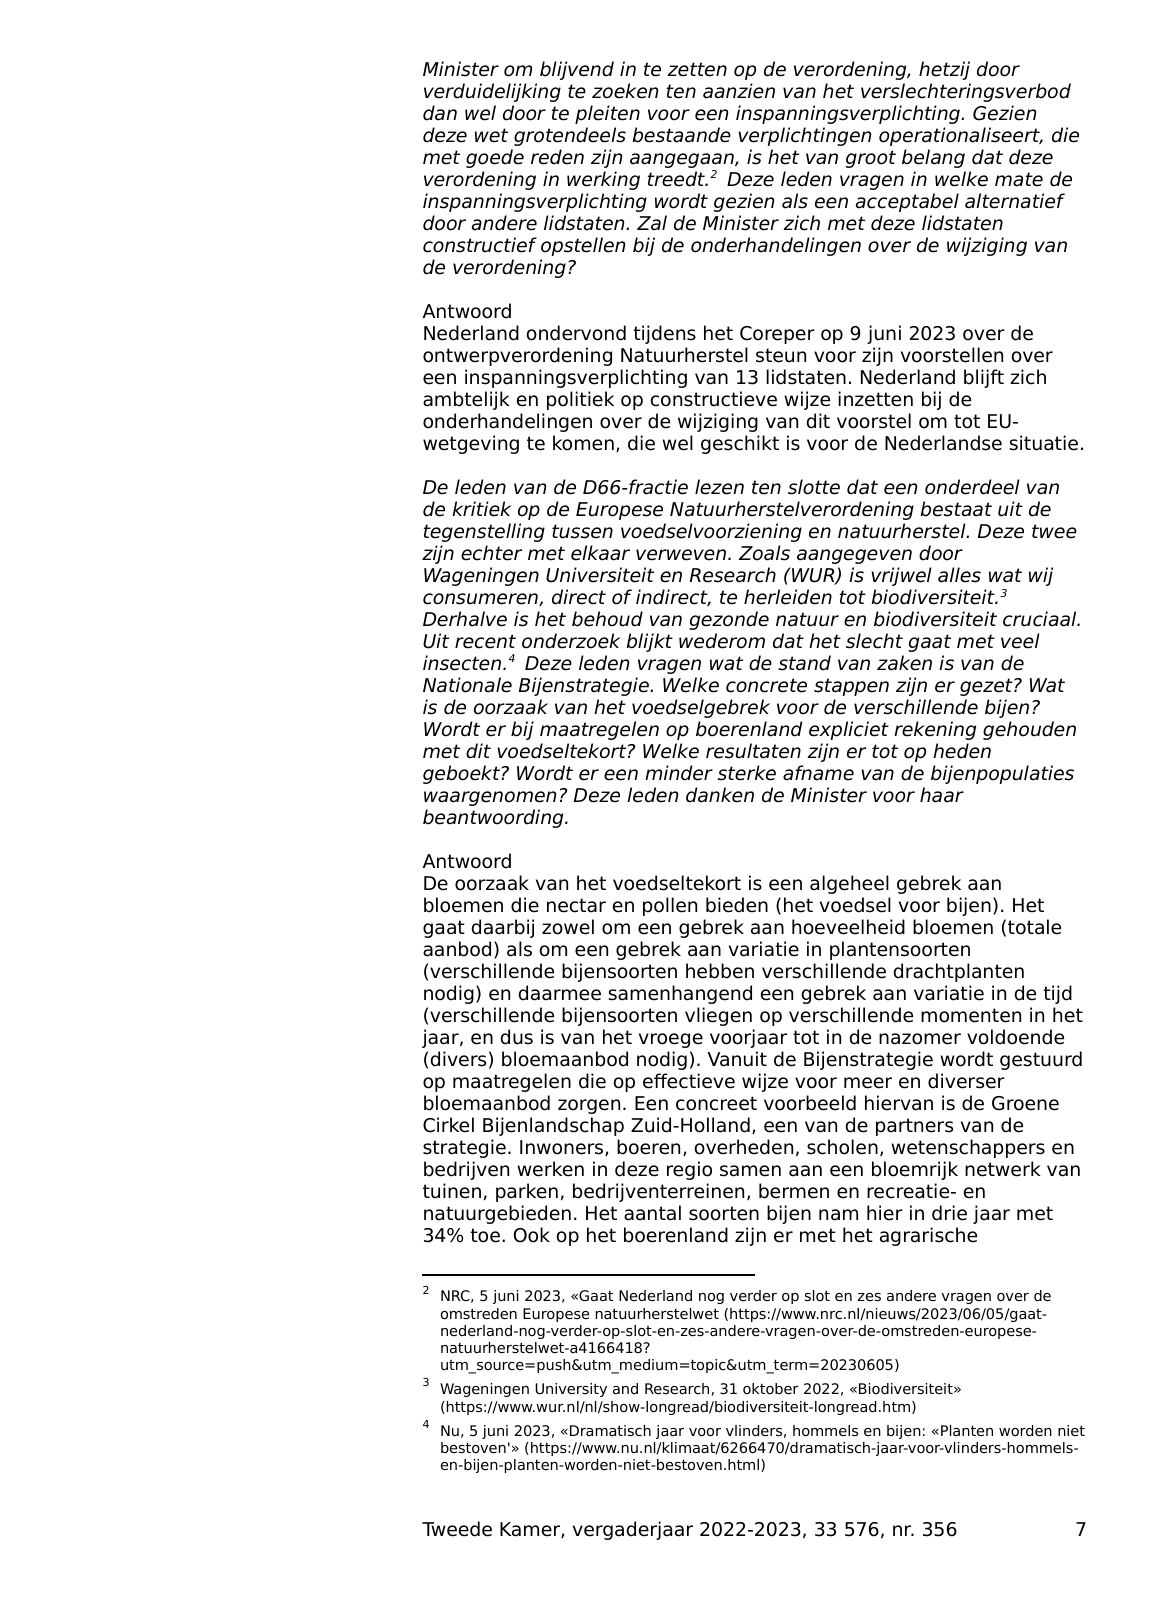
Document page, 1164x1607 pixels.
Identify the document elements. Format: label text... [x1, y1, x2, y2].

text Minister om blijvend in te zetten op de verordening, hetzij door verduidelijking te zoeken ten aanzien van het verslechteringsverbod dan wel door te pleiten voor een inspanningsverplichting. Gezien deze wet grotendeels bestaande verplichtingen operationaliseert, die met goede reden zijn aangegaan, is het van groot belang dat deze verordening in werking treedt. Deze leden vragen in welke mate de inspanningsverplichting wordt gezien als een acceptabel alternatief door andere lidstaten. Zal de Minister zich met deze lidstaten constructief opstellen bij de onderhandelingen over de wijziging van de verordening? [422, 59, 1087, 279]
text De oorzaak van het voedseltekort is een algeheel gebrek aan bloemen die nectar en pollen bieden (het voedsel voor bijen). Het gaat daarbij zowel om een gebrek aan hoeveelheid bloemen (totale aanbod) als om een gebrek aan variatie in plantensoorten (verschillende bijensoorten hebben verschillende drachtplanten nodig) en daarmee samenhangend een gebrek aan variatie in de tijd (verschillende bijensoorten vliegen op verschillende momenten in het jaar, en dus is van het vroege voorjaar tot in de nazomer voldoende (divers) bloemaanbod nodig). Vanuit de Bijenstrategie wordt gestuurd op maatregelen die op effectieve wijze voor meer en diverser bloemaanbod zorgen. Een concreet voorbeeld hiervan is de Groene Cirkel Bijenlandschap Zuid-Holland, een van de partners van de strategie. Inwoners, boeren, overheden, scholen, wetenschappers en bedrijven werken in deze regio samen aan een bloemrijk netwerk van tuinen, parken, bedrijventerreinen, bermen en recreatie- en natuurgebieden. Het aantal soorten bijen nam hier in drie jaar met 34% toe. Ook op het boerenland zijn er met het agrarische [422, 873, 1087, 1247]
text De leden van de D66-fractie lezen ten slotte dat een onderdeel van de kritiek op de Europese Natuurherstelverordening bestaat uit de tegenstelling tussen voedselvoorziening en natuurherstel. Deze twee zijn echter met elkaar verweven. Zoals aangegeven door Wageningen Universiteit en Research (WUR) is vrijwel alles wat wij consumeren, direct of indirect, te herleiden tot biodiversiteit. Derhalve is het behoud van gezonde natuur en biodiversiteit cruciaal. Uit recent onderzoek blijkt wederom dat het slecht gaat met veel insecten. Deze leden vragen wat de stand van zaken is van de Nationale Bijenstrategie. Welke concrete stappen zijn er gezet? Wat is de oorzaak van het voedselgebrek voor de verschillende bijen? Wordt er bij maatregelen op boerenland expliciet rekening gehouden met dit voedseltekort? Welke resultaten zijn er tot op heden geboekt? Wordt er een minder sterke afname van de bijenpopulaties waargenomen? Deze leden danken de Minister voor haar beantwoording. [422, 477, 1087, 829]
text Antwoord [422, 301, 1087, 323]
text Antwoord [422, 851, 1087, 873]
text Wageningen University and Research, 31 oktober 2022, «Biodiversiteit» (https://www.wur.nl/nl/show-longread/biodiversiteit-longread.htm) [422, 1377, 1087, 1416]
text Nederland ondervond tijdens het Coreper op 9 juni 2023 over de ontwerpverordening Natuurherstel steun voor zijn voorstellen over een inspanningsverplichting van 13 lidstaten. Nederland blijft zich ambtelijk en politiek op constructieve wijze inzetten bij de onderhandelingen over de wijziging van dit voorstel om tot EU-wetgeving te komen, die wel geschikt is voor de Nederlandse situatie. [422, 323, 1087, 455]
text Nu, 5 juni 2023, «Dramatisch jaar voor vlinders, hommels en bijen: «Planten worden niet bestoven'» (https://www.nu.nl/klimaat/6266470/dramatisch-jaar-voor-vlinders-hommels-en-bijen-planten-worden-niet-bestoven.html) [422, 1418, 1087, 1474]
text NRC, 5 juni 2023, «Gaat Nederland nog verder op slot en zes andere vragen over de omstreden Europese natuurherstelwet (https://www.nrc.nl/nieuws/2023/06/05/gaat-nederland-nog-verder-op-slot-en-zes-andere-vragen-over-de-omstreden-europese-natuurherstelwet-a4166418?utm_source=push&utm_medium=topic&utm_term=20230605) [422, 1284, 1087, 1374]
